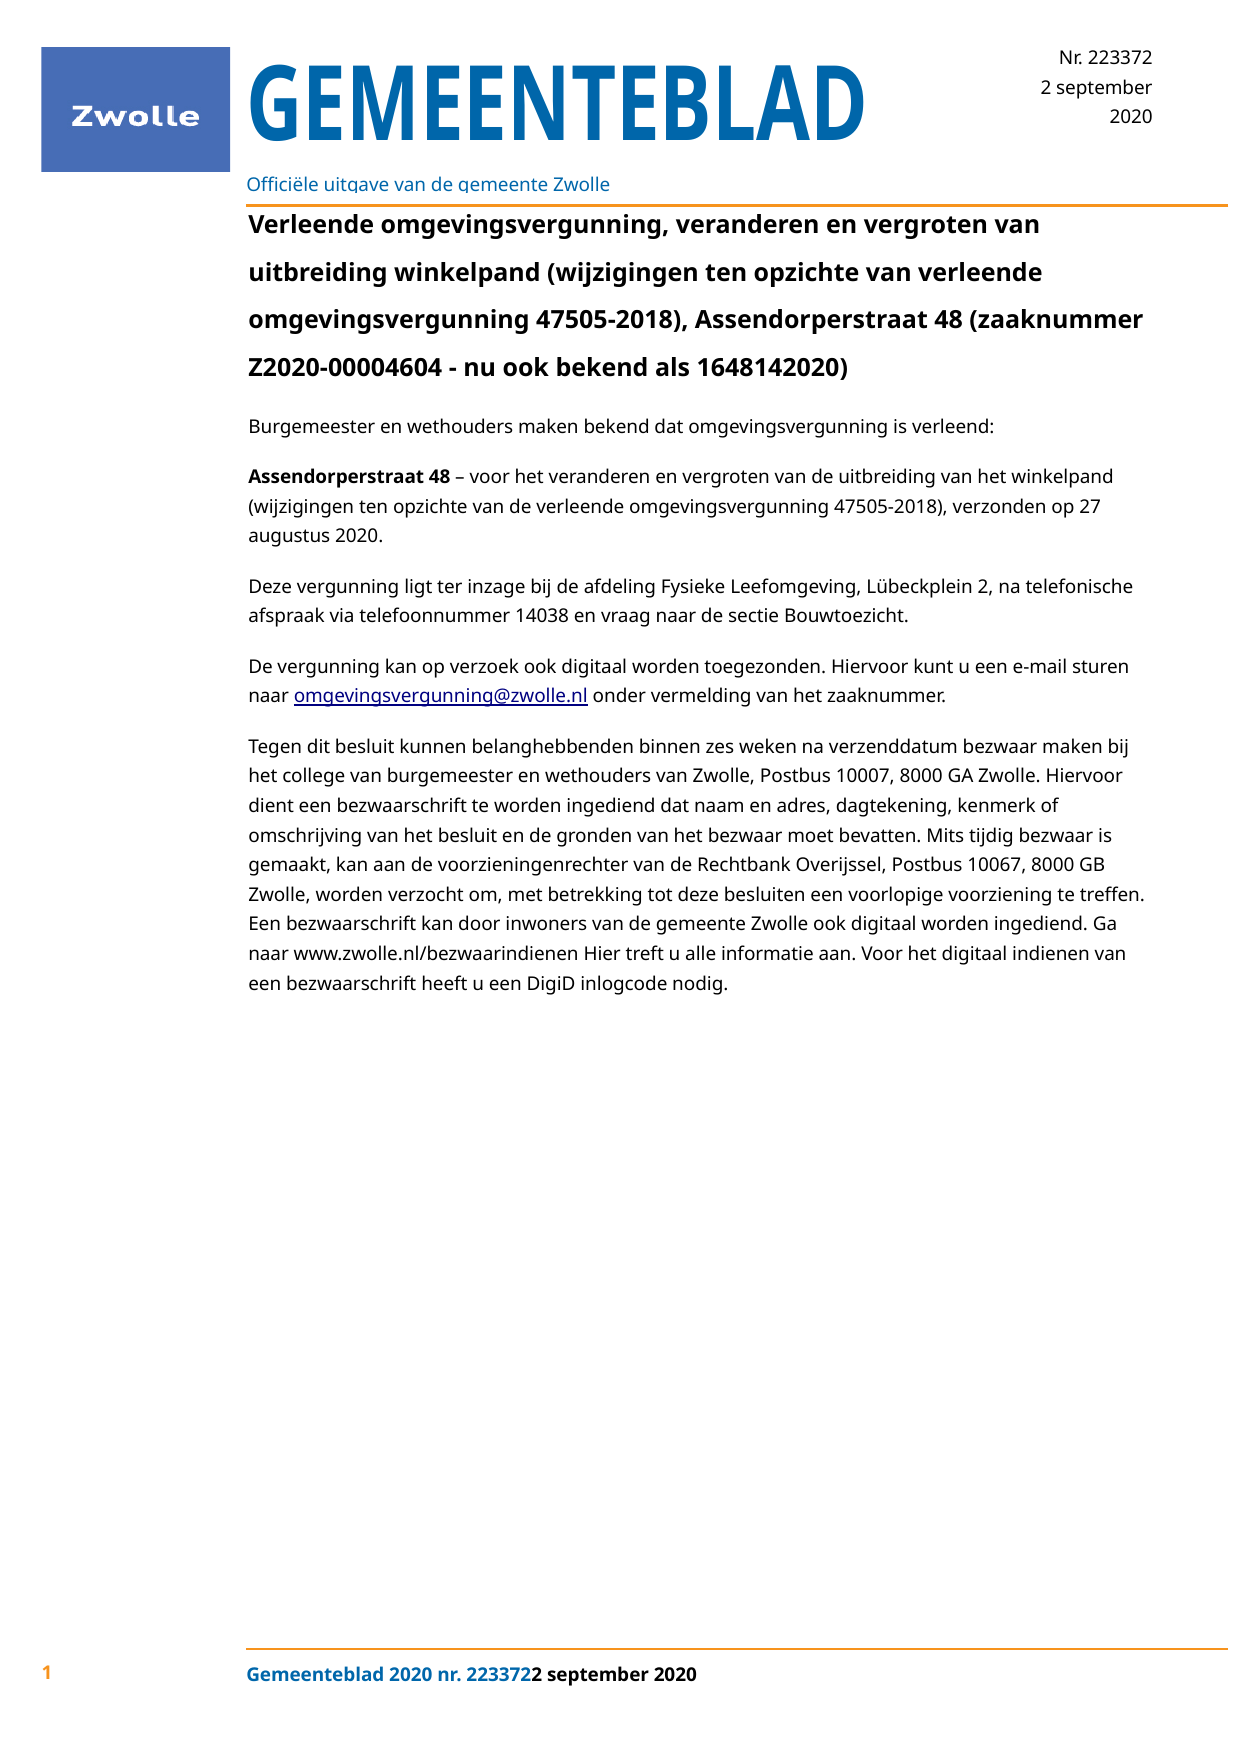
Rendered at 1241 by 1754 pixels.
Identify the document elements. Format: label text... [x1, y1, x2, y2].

text Deze vergunning ligt ter inzage bij de afdeling Fysieke Leefomgeving, Lübeckplein 2, na telefonische afspraak via telefoonnummer 14038 en vraag naar de sectie Bouwtoezicht. [248, 573, 1152, 628]
text Burgemeester en wethouders maken bekend dat omgevingsvergunning is verleend: [248, 413, 1152, 439]
picture [41, 47, 231, 172]
text Tegen dit besluit kunnen belanghebbenden binnen zes weken na verzenddatum bezwaar maken bij het college van burgemeester en wethouders van Zwolle, Postbus 10007, 8000 GA Zwolle. Hiervoor dient een bezwaarschrift te worden ingediend dat naam en adres, dagtekening, kenmerk of omschrijving van het besluit en de gronden van het bezwaar moet bevatten. Mits tijdig bezwaar is gemaakt, kan aan de voorzieningenrechter van de Rechtbank Overijssel, Postbus 10067, 8000 GB Zwolle, worden verzocht om, met betrekking tot deze besluiten een voorlopige voorziening te treffen. Een bezwaarschrift kan door inwoners van de gemeente Zwolle ook digitaal worden ingediend. Ga naar www.zwolle.nl/bezwaarindienen Hier treft u alle informatie aan. Voor het digitaal indienen van een bezwaarschrift heeft u een DigiD inlogcode nodig. [248, 733, 1152, 996]
text De vergunning kan op verzoek ook digitaal worden toegezonden. Hiervoor kunt u een e-mail sturen naar omgevingsvergunning@zwolle.nl onder vermelding van het zaaknummer. [248, 653, 1152, 708]
text Assendorperstraat 48 – voor het veranderen en vergroten van de uitbreiding van het winkelpand (wijzigingen ten opzichte van de verleende omgevingsvergunning 47505-2018), verzonden op 27 augustus 2020. [248, 463, 1152, 548]
text Verleende omgevingsvergunning, veranderen en vergroten van uitbreiding winkelpand (wijzigingen ten opzichte van verleende omgevingsvergunning 47505-2018), Assendorperstraat 48 (zaaknummer Z2020-00004604 - nu ook bekend als 1648142020) [248, 207, 1152, 384]
